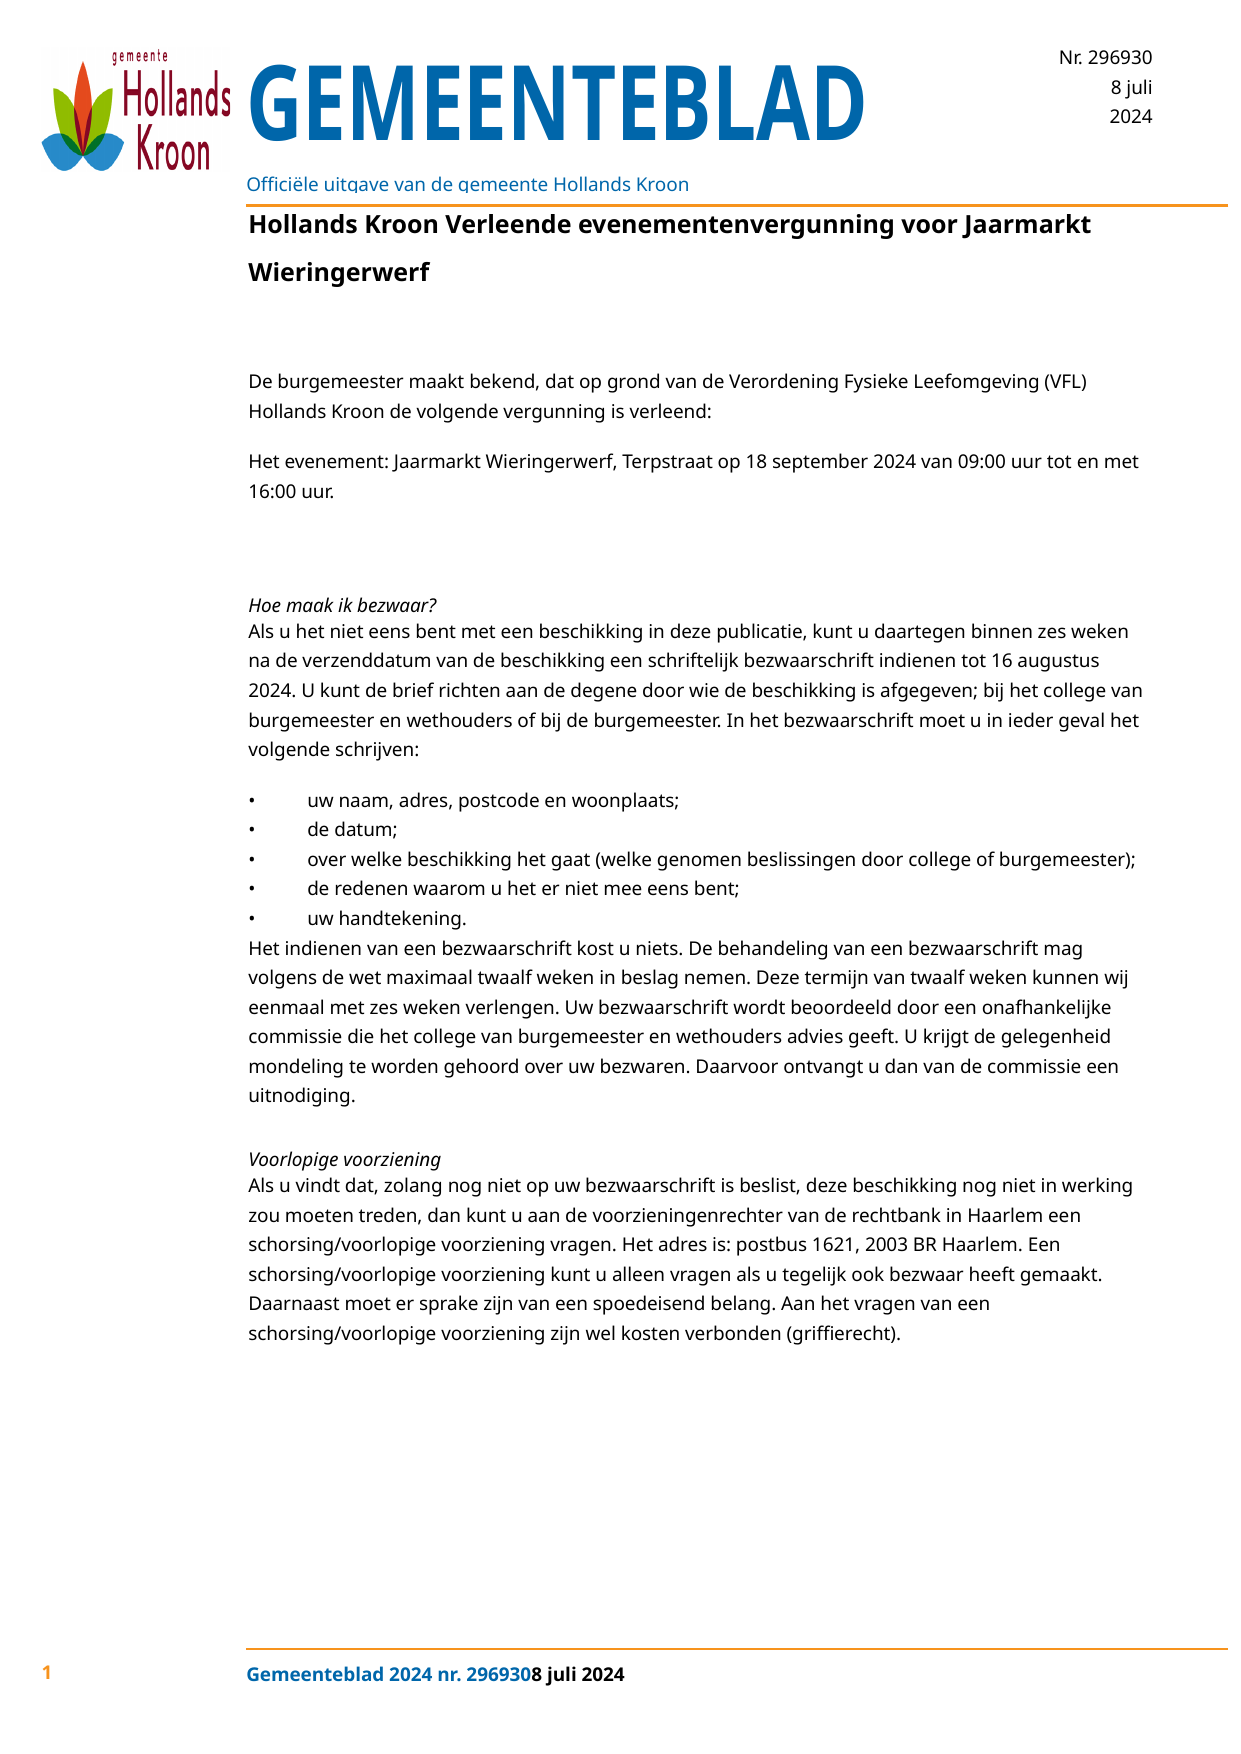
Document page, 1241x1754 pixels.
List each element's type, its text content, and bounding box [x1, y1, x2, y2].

list de datum; [248, 816, 1152, 842]
text Voorlopige voorziening [248, 1147, 1152, 1172]
text Het evenement: Jaarmarkt Wieringerwerf, Terpstraat op 18 september 2024 van 09:00 uur tot en met 16:00 uur. [248, 448, 1152, 504]
text De burgemeester maakt bekend, dat op grond van de Verordening Fysieke Leefomgeving (VFL) Hollands Kroon de volgende vergunning is verleend: [248, 368, 1152, 424]
text Hoe maak ik bezwaar? [248, 592, 1152, 618]
list uw naam, adres, postcode en woonplaats; [248, 787, 1152, 812]
list de redenen waarom u het er niet mee eens bent; [248, 876, 1152, 901]
text Het indienen van een bezwaarschrift kost u niets. De behandeling van een bezwaarschrift mag volgens de wet maximaal twaalf weken in beslag nemen. Deze termijn van twaalf weken kunnen wij eenmaal met zes weken verlengen. Uw bezwaarschrift wordt beoordeeld door een onafhankelijke commissie die het college van burgemeester en wethouders advies geeft. U krijgt de gelegenheid mondeling te worden gehoord over uw bezwaren. Daarvoor ontvangt u dan van de commissie een uitnodiging. [248, 935, 1152, 1108]
picture [41, 47, 231, 172]
text Als u het niet eens bent met een beschikking in deze publicatie, kunt u daartegen binnen zes weken na de verzenddatum van de beschikking een schriftelijk bezwaarschrift indienen tot 16 augustus 2024. U kunt de brief richten aan de degene door wie de beschikking is afgegeven; bij het college van burgemeester en wethouders of bij de burgemeester. In het bezwaarschrift moet u in ieder geval het volgende schrijven: [248, 618, 1152, 762]
text Als u vindt dat, zolang nog niet op uw bezwaarschrift is beslist, deze beschikking nog niet in werking zou moeten treden, dan kunt u aan de voorzieningenrechter van de rechtbank in Haarlem een schorsing/voorlopige voorziening vragen. Het adres is: postbus 1621, 2003 BR Haarlem. Een schorsing/voorlopige voorziening kunt u alleen vragen als u tegelijk ook bezwaar heeft gemaakt. Daarnaast moet er sprake zijn van een spoedeisend belang. Aan het vragen van een schorsing/voorlopige voorziening zijn wel kosten verbonden (griffierecht). [248, 1172, 1152, 1346]
list over welke beschikking het gaat (welke genomen beslissingen door college of burgemeester); [248, 846, 1152, 872]
text Hollands Kroon Verleende evenementenvergunning voor Jaarmarkt Wieringerwerf [248, 207, 1152, 288]
list uw handtekening. [248, 905, 1152, 931]
